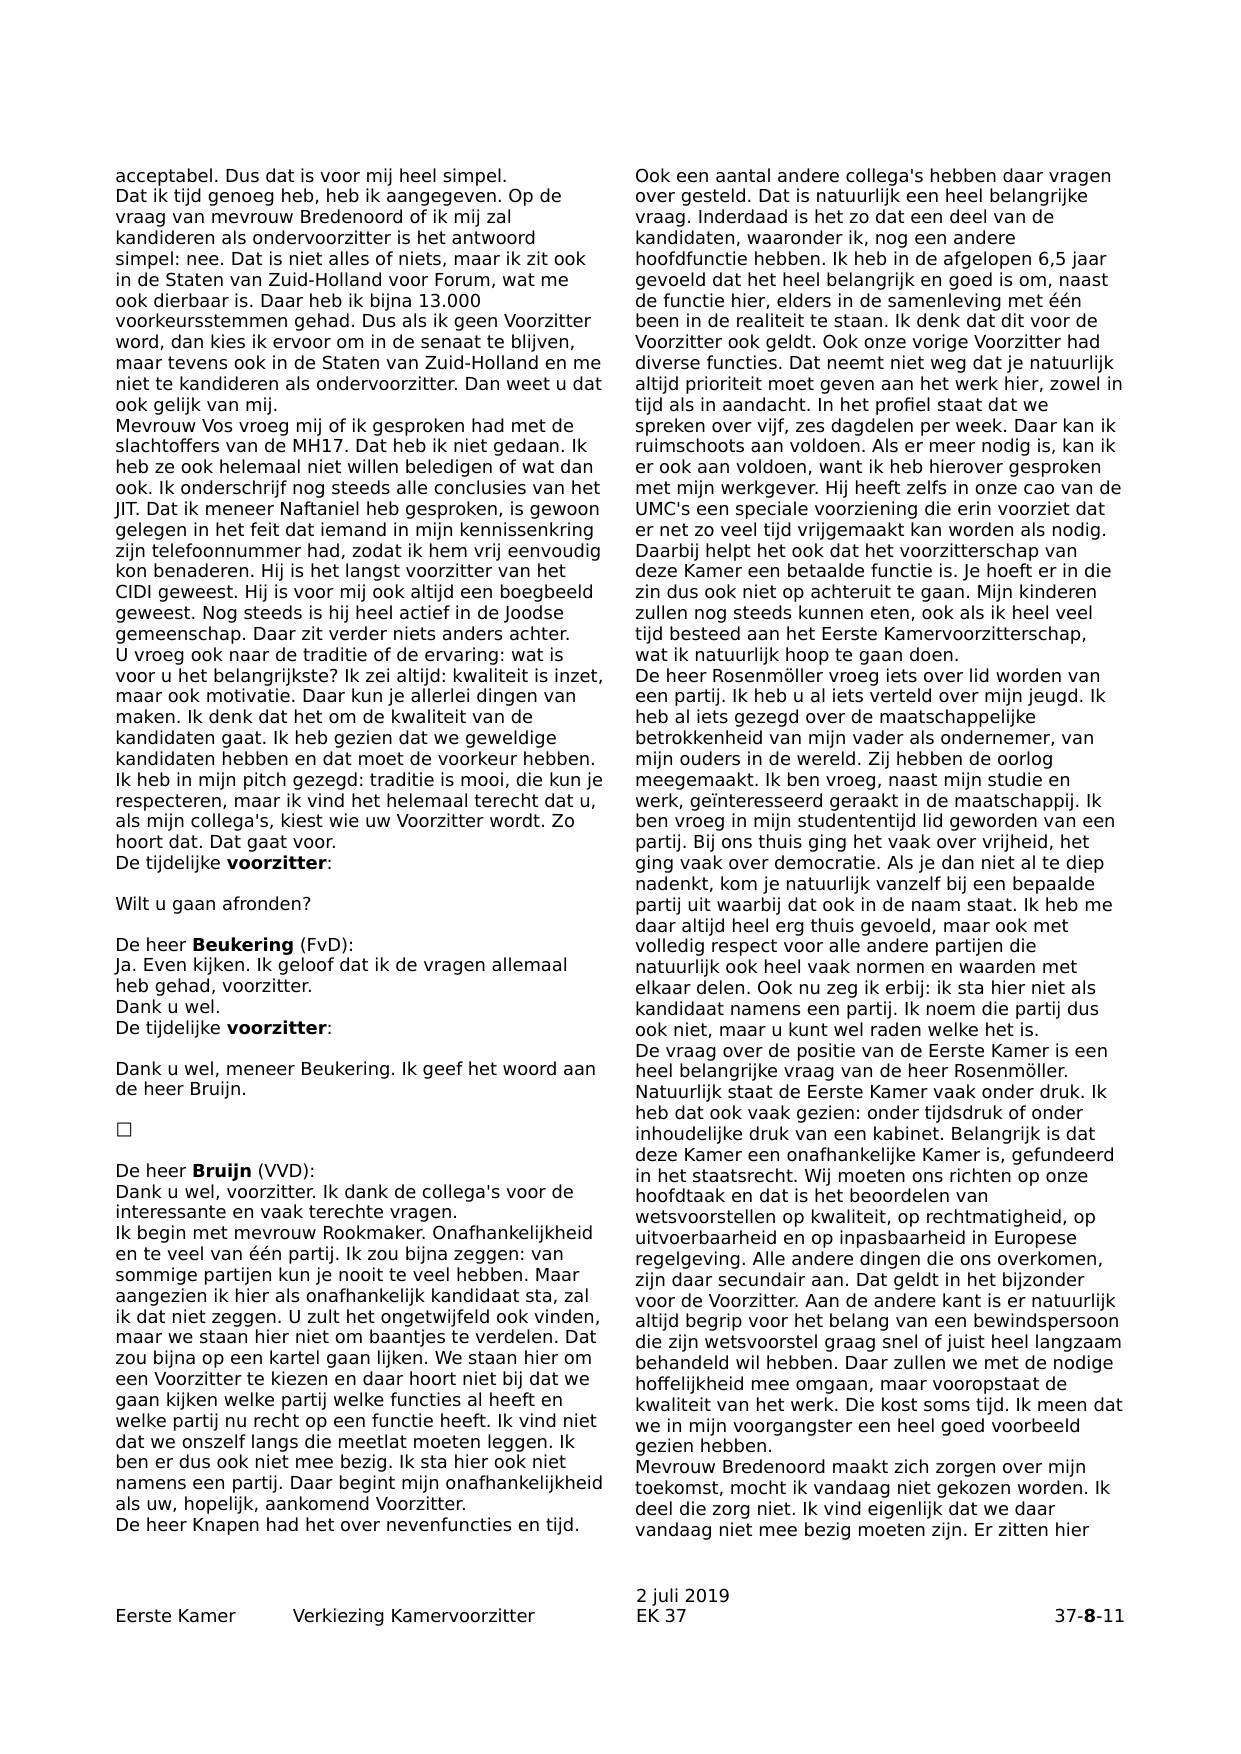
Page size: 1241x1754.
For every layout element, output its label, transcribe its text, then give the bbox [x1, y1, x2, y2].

text Ook een aantal andere collega's hebben daar vragen over gesteld. Dat is natuurlijk een heel belangrijke vraag. Inderdaad is het zo dat een deel van de kandidaten, waaronder ik, nog een andere hoofdfunctie hebben. Ik heb in de afgelopen 6,5 jaar gevoeld dat het heel belangrijk en goed is om, naast de functie hier, elders in de samenleving met één been in de realiteit te staan. Ik denk dat dit voor de Voorzitter ook geldt. Ook onze vorige Voorzitter had diverse functies. Dat neemt niet weg dat je natuurlijk altijd prioriteit moet geven aan het werk hier, zowel in tijd als in aandacht. In het profiel staat dat we spreken over vijf, zes dagdelen per week. Daar kan ik ruimschoots aan voldoen. Als er meer nodig is, kan ik er ook aan voldoen, want ik heb hierover gesproken met mijn werkgever. Hij heeft zelfs in onze cao van de UMC's een speciale voorziening die erin voorziet dat er net zo veel tijd vrijgemaakt kan worden als nodig. Daarbij helpt het ook dat het voorzitterschap van deze Kamer een betaalde functie is. Je hoeft er in die zin dus ook niet op achteruit te gaan. Mijn kinderen zullen nog steeds kunnen eten, ook als ik heel veel tijd besteed aan het Eerste Kamervoorzitterschap, wat ik natuurlijk hoop te gaan doen. [635, 165, 1125, 665]
text acceptabel. Dus dat is voor mij heel simpel. [115, 165, 605, 186]
text U vroeg ook naar de traditie of de ervaring: wat is voor u het belangrijkste? Ik zei altijd: kwaliteit is inzet, maar ook motivatie. Daar kun je allerlei dingen van maken. Ik denk dat het om de kwaliteit van de kandidaten gaat. Ik heb gezien dat we geweldige kandidaten hebben en dat moet de voorkeur hebben. Ik heb in mijn pitch gezegd: traditie is mooi, die kun je respecteren, maar ik vind het helemaal terecht dat u, als mijn collega's, kiest wie uw Voorzitter wordt. Zo hoort dat. Dat gaat voor. [115, 644, 605, 853]
text Dat ik tijd genoeg heb, heb ik aangegeven. Op de vraag van mevrouw Bredenoord of ik mij zal kandideren als ondervoorzitter is het antwoord simpel: nee. Dat is niet alles of niets, maar ik zit ook in de Staten van Zuid-Holland voor Forum, wat me ook dierbaar is. Daar heb ik bijna 13.000 voorkeursstemmen gehad. Dus als ik geen Voorzitter word, dan kies ik ervoor om in de senaat te blijven, maar tevens ook in de Staten van Zuid-Holland en me niet te kandideren als ondervoorzitter. Dan weet u dat ook gelijk van mij. [115, 186, 605, 415]
text Mevrouw Vos vroeg mij of ik gesproken had met de slachtoffers van de MH17. Dat heb ik niet gedaan. Ik heb ze ook helemaal niet willen beledigen of wat dan ook. Ik onderschrijf nog steeds alle conclusies van het JIT. Dat ik meneer Naftaniel heb gesproken, is gewoon gelegen in het feit dat iemand in mijn kennissenkring zijn telefoonnummer had, zodat ik hem vrij eenvoudig kon benaderen. Hij is het langst voorzitter van het CIDI geweest. Hij is voor mij ook altijd een boegbeeld geweest. Nog steeds is hij heel actief in de Joodse gemeenschap. Daar zit verder niets anders achter. [115, 415, 605, 644]
text De heer Rosenmöller vroeg iets over lid worden van een partij. Ik heb u al iets verteld over mijn jeugd. Ik heb al iets gezegd over de maatschappelijke betrokkenheid van mijn vader als ondernemer, van mijn ouders in de wereld. Zij hebben de oorlog meegemaakt. Ik ben vroeg, naast mijn studie en werk, geïnteresseerd geraakt in de maatschappij. Ik ben vroeg in mijn studententijd lid geworden van een partij. Bij ons thuis ging het vaak over vrijheid, het ging vaak over democratie. Als je dan niet al te diep nadenkt, kom je natuurlijk vanzelf bij een bepaalde partij uit waarbij dat ook in de naam staat. Ik heb me daar altijd heel erg thuis gevoeld, maar ook met volledig respect voor alle andere partijen die natuurlijk ook heel vaak normen en waarden met elkaar delen. Ook nu zeg ik erbij: ik sta hier niet als kandidaat namens een partij. Ik noem die partij dus ook niet, maar u kunt wel raden welke het is. [635, 665, 1125, 1040]
text Wilt u gaan afronden? [115, 894, 605, 914]
text Dank u wel. [115, 997, 605, 1018]
text De heer Bruijn (VVD): [115, 1161, 605, 1181]
text Ik begin met mevrouw Rookmaker. Onafhankelijkheid en te veel van één partij. Ik zou bijna zeggen: van sommige partijen kun je nooit te veel hebben. Maar aangezien ik hier als onafhankelijk kandidaat sta, zal ik dat niet zeggen. U zult het ongetwijfeld ook vinden, maar we staan hier niet om baantjes te verdelen. Dat zou bijna op een kartel gaan lijken. We staan hier om een Voorzitter te kiezen en daar hoort niet bij dat we gaan kijken welke partij welke functies al heeft en welke partij nu recht op een functie heeft. Ik vind niet dat we onszelf langs die meetlat moeten leggen. Ik ben er dus ook niet mee bezig. Ik sta hier ook niet namens een partij. Daar begint mijn onafhankelijkheid als uw, hopelijk, aankomend Voorzitter. [115, 1223, 605, 1515]
text De tijdelijke voorzitter: [115, 853, 605, 874]
text Ja. Even kijken. Ik geloof dat ik de vragen allemaal heb gehad, voorzitter. [115, 955, 605, 997]
text Dank u wel, meneer Beukering. Ik geef het woord aan de heer Bruijn. [115, 1058, 605, 1100]
text De heer Beukering (FvD): [115, 934, 605, 955]
text De heer Knapen had het over nevenfuncties en tijd. [115, 1515, 605, 1536]
text De tijdelijke voorzitter: [115, 1018, 605, 1038]
text Dank u wel, voorzitter. Ik dank de collega's voor de interessante en vaak terechte vragen. [115, 1181, 605, 1223]
text Mevrouw Bredenoord maakt zich zorgen over mijn toekomst, mocht ik vandaag niet gekozen worden. Ik deel die zorg niet. Ik vind eigenlijk dat we daar vandaag niet mee bezig moeten zijn. Er zitten hier [635, 1457, 1125, 1540]
text De vraag over de positie van de Eerste Kamer is een heel belangrijke vraag van de heer Rosenmöller. Natuurlijk staat de Eerste Kamer vaak onder druk. Ik heb dat ook vaak gezien: onder tijdsdruk of onder inhoudelijke druk van een kabinet. Belangrijk is dat deze Kamer een onafhankelijke Kamer is, gefundeerd in het staatsrecht. Wij moeten ons richten op onze hoofdtaak en dat is het beoordelen van wetsvoorstellen op kwaliteit, op rechtmatigheid, op uitvoerbaarheid en op inpasbaarheid in Europese regelgeving. Alle andere dingen die ons overkomen, zijn daar secundair aan. Dat geldt in het bijzonder voor de Voorzitter. Aan de andere kant is er natuurlijk altijd begrip voor het belang van een bewindspersoon die zijn wetsvoorstel graag snel of juist heel langzaam behandeld wil hebben. Daar zullen we met de nodige hoffelijkheid mee omgaan, maar vooropstaat de kwaliteit van het werk. Die kost soms tijd. Ik meen dat we in mijn voorgangster een heel goed voorbeeld gezien hebben. [635, 1040, 1125, 1457]
text ⬜ [115, 1120, 605, 1141]
